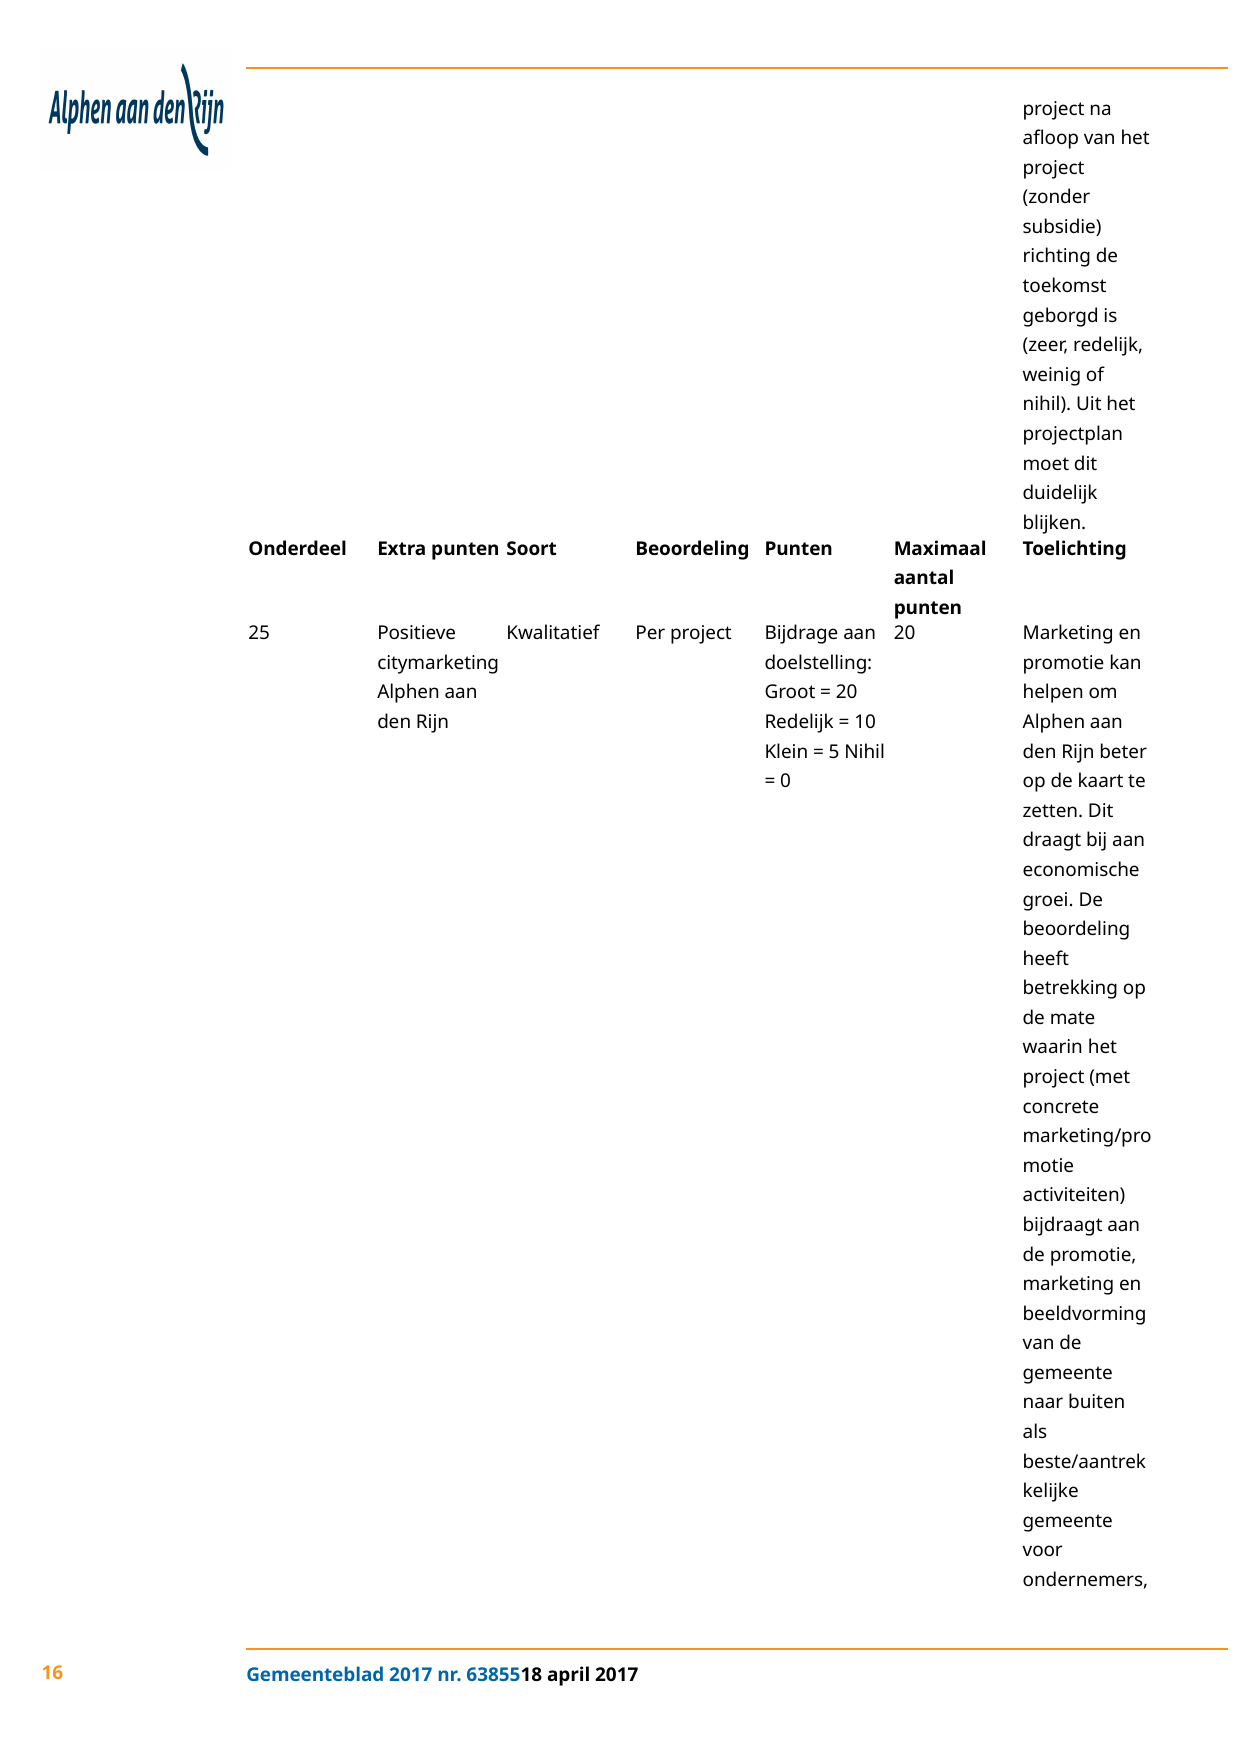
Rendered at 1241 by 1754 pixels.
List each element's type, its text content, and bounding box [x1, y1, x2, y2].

table_cell [377, 95, 506, 535]
table_cell [894, 95, 1022, 535]
table_cell Per project [635, 620, 764, 1592]
picture [41, 47, 231, 172]
table_cell Extra punten [377, 535, 506, 619]
table_cell [248, 95, 377, 535]
table_cell Bijdrage aan doelstelling: Groot = 20 Redelijk = 10 Klein = 5 Nihil = 0 [764, 620, 893, 1592]
table_cell Positieve citymarketing Alphen aan den Rijn [377, 620, 506, 1592]
table_cell Kwalitatief [506, 620, 635, 1592]
table_cell Maximaal aantal punten [894, 535, 1022, 619]
table_cell [635, 95, 764, 535]
table_cell Onderdeel [248, 535, 377, 619]
table_cell Marketing en promotie kan helpen om Alphen aan den Rijn beter op de kaart te zetten. Dit draagt bij aan economische groei. De beoordeling heeft betrekking op de mate waarin het project (met concrete marketing/promotie activiteiten) bijdraagt aan de promotie, marketing en beeldvorming van de gemeente naar buiten als beste/aantrekkelijke gemeente voor ondernemers, [1023, 620, 1152, 1592]
table_cell 25 [248, 620, 377, 1592]
table_cell 20 [894, 620, 1022, 1592]
table_cell Soort [506, 535, 635, 619]
table_cell Beoordeling [635, 535, 764, 619]
table_cell [506, 95, 635, 535]
table_cell Punten [764, 535, 893, 619]
table_cell [764, 95, 893, 535]
table_cell project na afloop van het project (zonder subsidie) richting de toekomst geborgd is (zeer, redelijk, weinig of nihil). Uit het projectplan moet dit duidelijk blijken. [1023, 95, 1152, 535]
table_cell Toelichting [1023, 535, 1152, 619]
